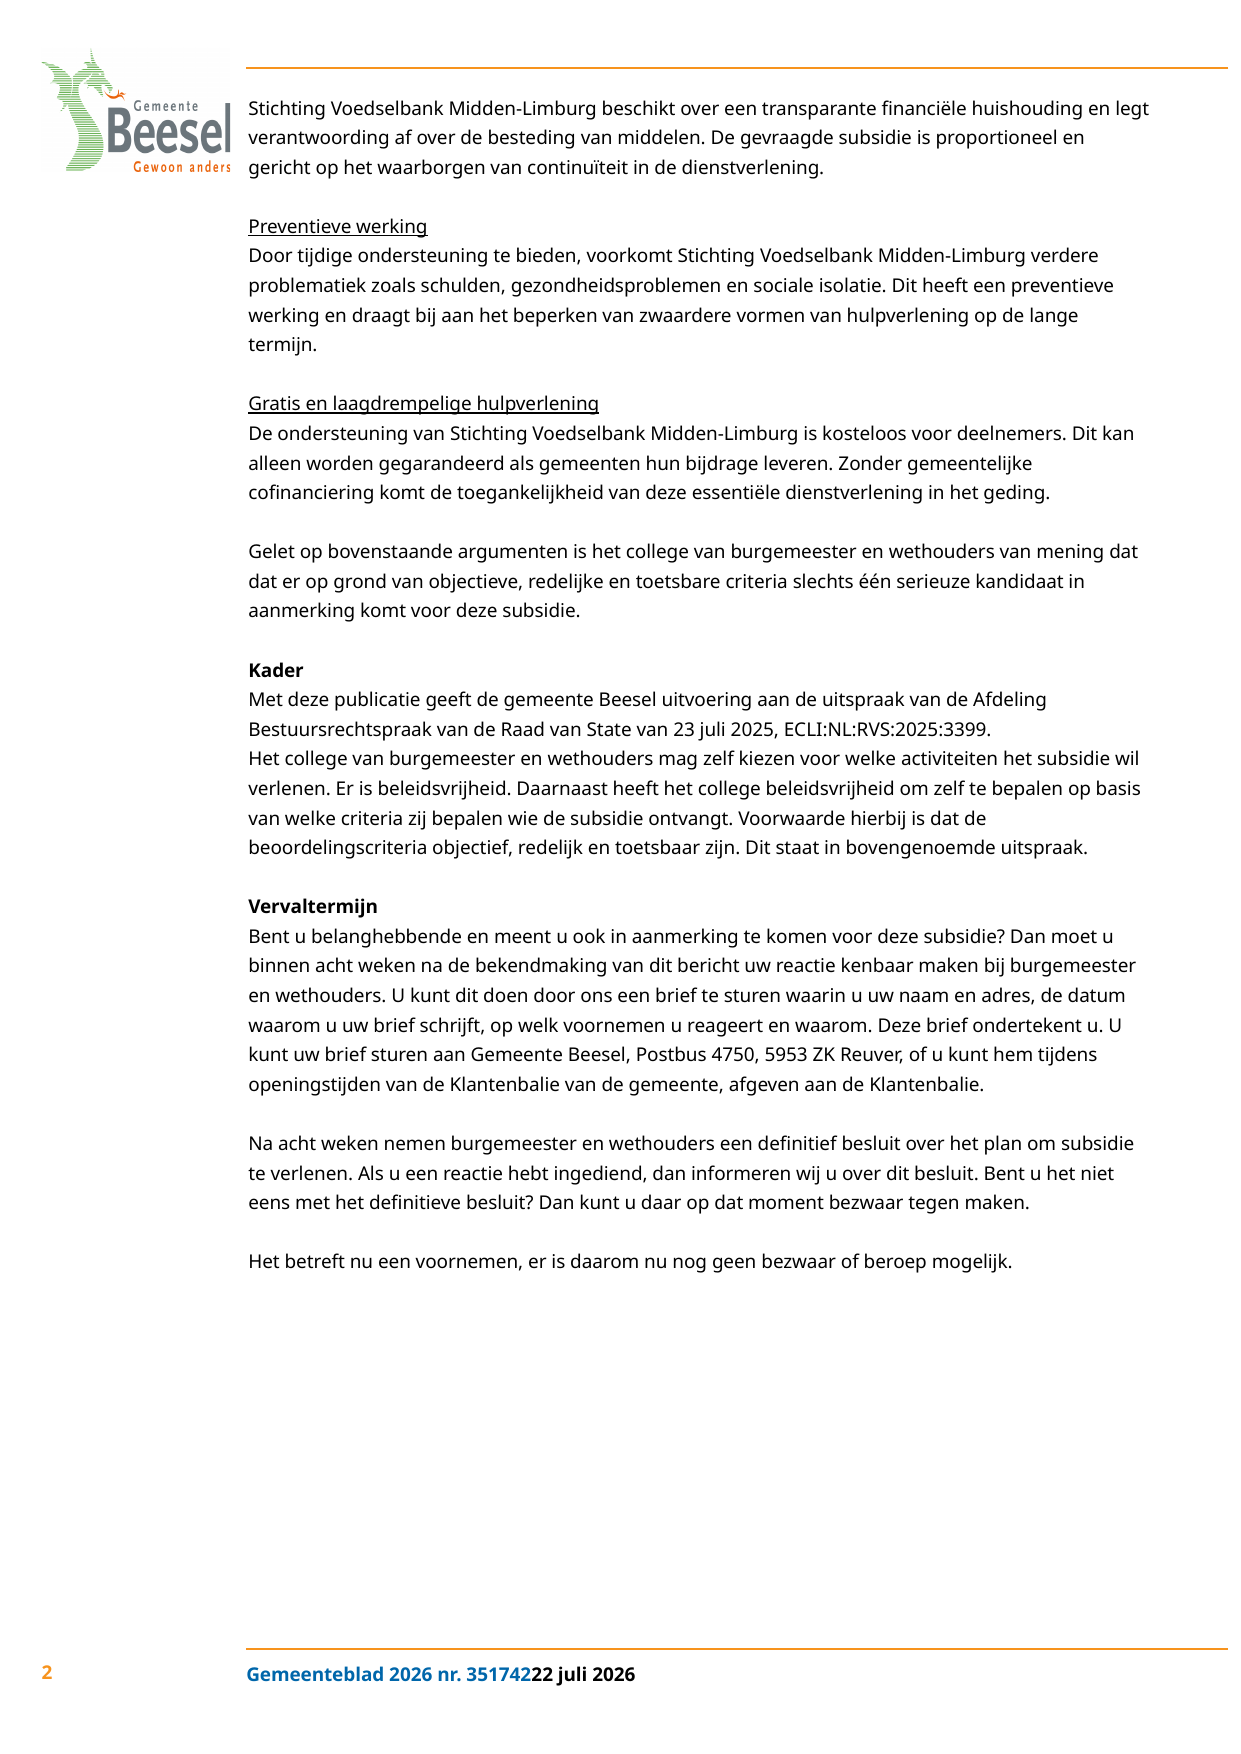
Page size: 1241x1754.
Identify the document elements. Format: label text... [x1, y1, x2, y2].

text Preventieve werking [248, 213, 1152, 239]
text Het college van burgemeester en wethouders mag zelf kiezen voor welke activiteiten het subsidie wil verlenen. Er is beleidsvrijheid. Daarnaast heeft het college beleidsvrijheid om zelf te bepalen op basis van welke criteria zij bepalen wie de subsidie ontvangt. Voorwaarde hierbij is dat de beoordelingscriteria objectief, redelijk en toetsbaar zijn. Dit staat in bovengenoemde uitspraak. [248, 746, 1152, 860]
text Gratis en laagdrempelige hulpverlening [248, 391, 1152, 416]
picture [41, 47, 231, 172]
text Vervaltermijn [248, 893, 1152, 919]
text Het betreft nu een voornemen, er is daarom nu nog geen bezwaar of beroep mogelijk. [248, 1248, 1152, 1274]
text De ondersteuning van Stichting Voedselbank Midden-Limburg is kosteloos voor deelnemers. Dit kan alleen worden gegarandeerd als gemeenten hun bijdrage leveren. Zonder gemeentelijke cofinanciering komt de toegankelijkheid van deze essentiële dienstverlening in het geding. [248, 420, 1152, 505]
text Met deze publicatie geeft de gemeente Beesel uitvoering aan de uitspraak van de Afdeling Bestuursrechtspraak van de Raad van State van 23 juli 2025, ECLI:NL:RVS:2025:3399. [248, 686, 1152, 742]
text Na acht weken nemen burgemeester en wethouders een definitief besluit over het plan om subsidie te verlenen. Als u een reactie hebt ingediend, dan informeren wij u over dit besluit. Bent u het niet eens met het definitieve besluit? Dan kunt u daar op dat moment bezwaar tegen maken. [248, 1130, 1152, 1215]
text Kader [248, 657, 1152, 683]
text Gelet op bovenstaande argumenten is het college van burgemeester en wethouders van mening dat dat er op grond van objectieve, redelijke en toetsbare criteria slechts één serieuze kandidaat in aanmerking komt voor deze subsidie. [248, 538, 1152, 623]
text Stichting Voedselbank Midden-Limburg beschikt over een transparante financiële huishouding en legt verantwoording af over de besteding van middelen. De gevraagde subsidie is proportioneel en gericht op het waarborgen van continuïteit in de dienstverlening. [248, 95, 1152, 180]
text Bent u belanghebbende en meent u ook in aanmerking te komen voor deze subsidie? Dan moet u binnen acht weken na de bekendmaking van dit bericht uw reactie kenbaar maken bij burgemeester en wethouders. U kunt dit doen door ons een brief te sturen waarin u uw naam en adres, de datum waarom u uw brief schrijft, op welk voornemen u reageert en waarom. Deze brief ondertekent u. U kunt uw brief sturen aan Gemeente Beesel, Postbus 4750, 5953 ZK Reuver, of u kunt hem tijdens openingstijden van de Klantenbalie van de gemeente, afgeven aan de Klantenbalie. [248, 923, 1152, 1097]
text Door tijdige ondersteuning te bieden, voorkomt Stichting Voedselbank Midden-Limburg verdere problematiek zoals schulden, gezondheidsproblemen en sociale isolatie. Dit heeft een preventieve werking en draagt bij aan het beperken van zwaardere vormen van hulpverlening op de lange termijn. [248, 243, 1152, 357]
